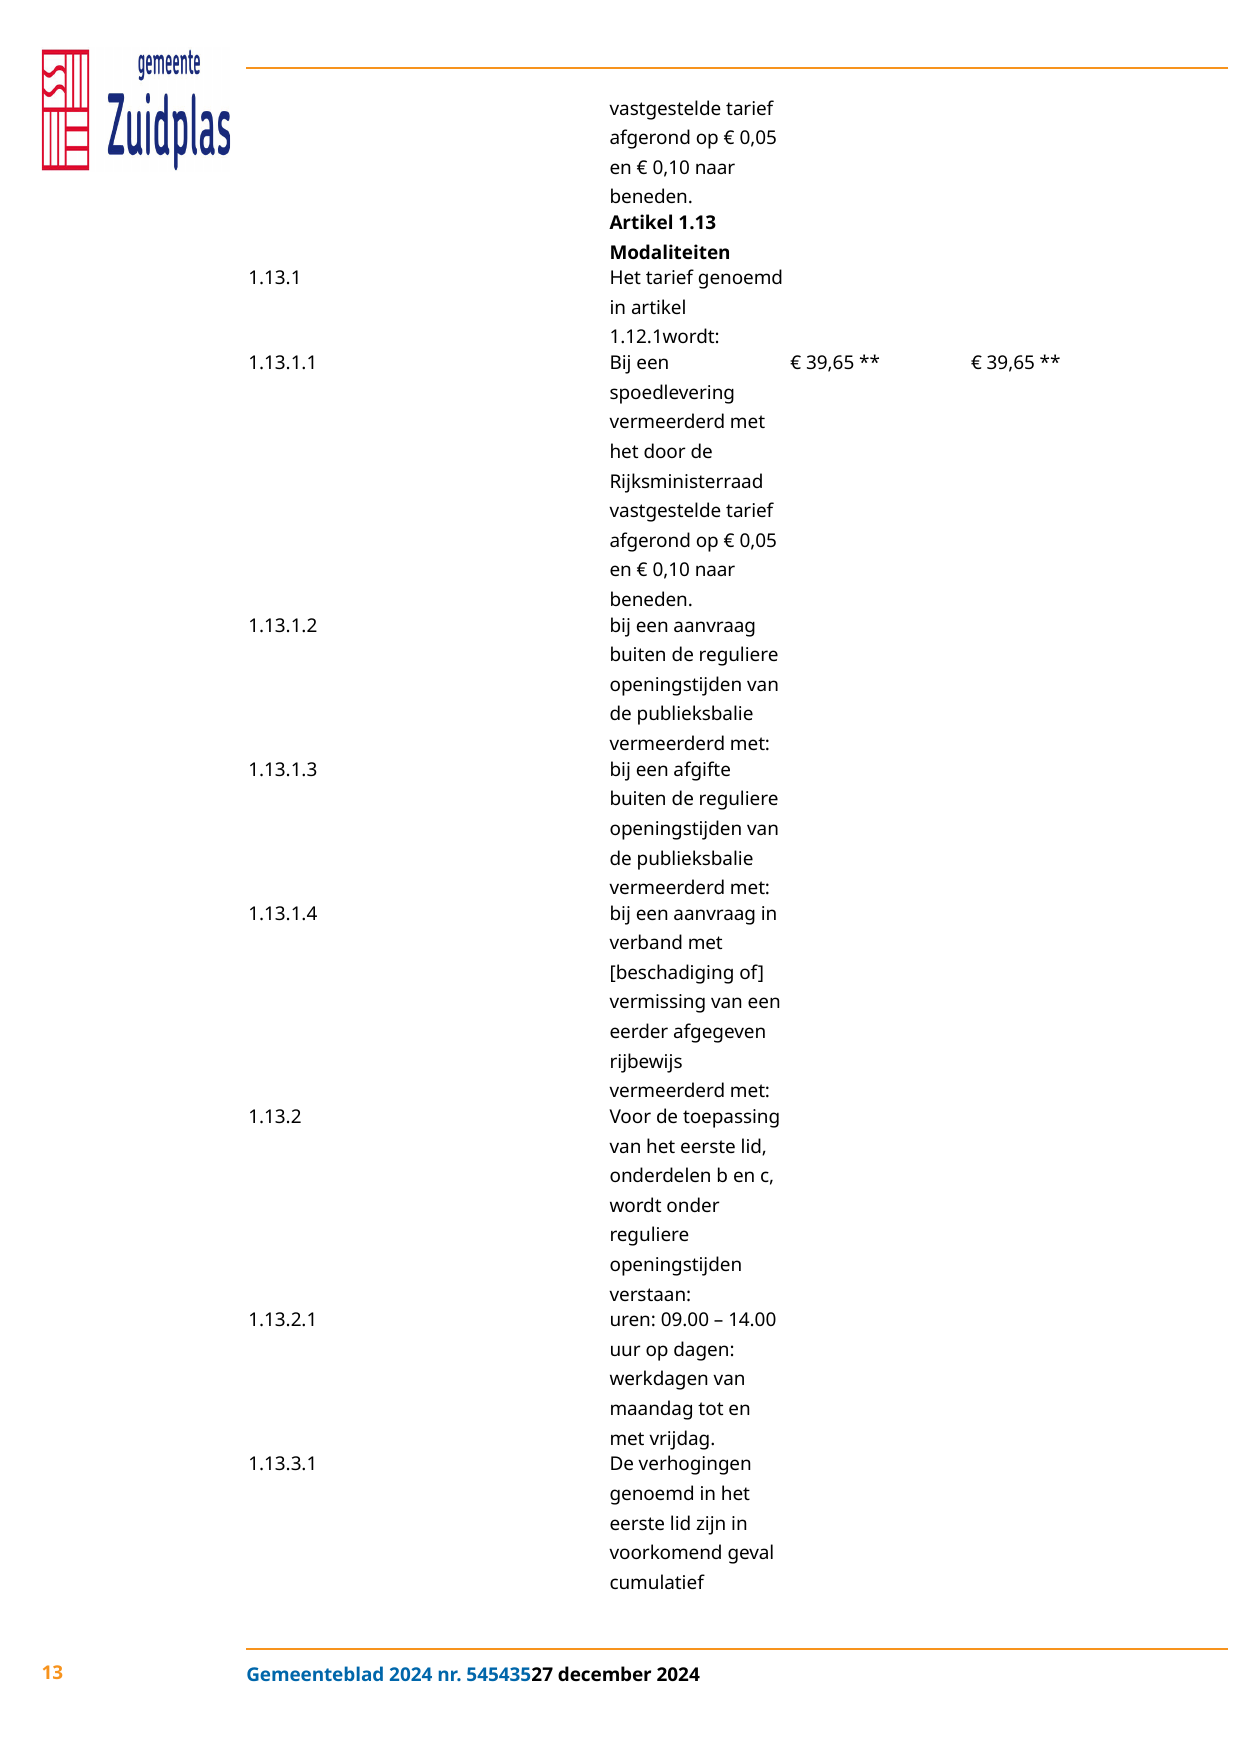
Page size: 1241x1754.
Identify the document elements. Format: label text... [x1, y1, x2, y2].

table_cell [790, 1103, 971, 1306]
table_cell 1.13.1.1 [248, 350, 429, 612]
table_cell uren: 09.00 – 14.00 uur op dagen: werkdagen van maandag tot en met vrijdag. [609, 1306, 790, 1451]
table_cell [790, 900, 971, 1103]
table_cell [971, 756, 1152, 900]
table_cell [429, 350, 609, 612]
table_cell [790, 265, 971, 349]
table_cell bij een afgifte buiten de reguliere openingstijden van de publieksbalie vermeerderd met: [609, 756, 790, 900]
table_cell bij een aanvraag in verband met [beschadiging of] vermissing van een eerder afgegeven rijbewijs vermeerderd met: [609, 900, 790, 1103]
table_cell [429, 209, 609, 264]
table_cell De verhogingen genoemd in het eerste lid zijn in voorkomend geval cumulatief [609, 1451, 790, 1594]
table_cell Bij een spoedlevering vermeerderd met het door de Rijksministerraad vastgestelde tarief afgerond op € 0,05 en € 0,10 naar beneden. [609, 350, 790, 612]
table_cell [971, 209, 1152, 264]
table_cell bij een aanvraag buiten de reguliere openingstijden van de publieksbalie vermeerderd met: [609, 612, 790, 756]
table_cell [429, 265, 609, 349]
table_cell 1.13.3.1 [248, 1451, 429, 1594]
table_cell [790, 209, 971, 264]
table_cell [429, 95, 609, 209]
table_cell [248, 95, 429, 209]
table_cell 1.13.1.2 [248, 612, 429, 756]
table_cell [429, 1103, 609, 1306]
table_cell 1.13.2.1 [248, 1306, 429, 1451]
table_cell [971, 1451, 1152, 1594]
table_cell [971, 95, 1152, 209]
table_cell € 39,65 ** [790, 350, 971, 612]
table_cell [790, 1306, 971, 1451]
table_cell Het tarief genoemd in artikel 1.12.1wordt: [609, 265, 790, 349]
table_cell [429, 900, 609, 1103]
table_cell [971, 265, 1152, 349]
table_cell Voor de toepassing van het eerste lid, onderdelen b en c, wordt onder reguliere openingstijden verstaan: [609, 1103, 790, 1306]
table_cell [248, 209, 429, 264]
table_cell 1.13.2 [248, 1103, 429, 1306]
table_cell [429, 1451, 609, 1594]
table_cell vastgestelde tarief afgerond op € 0,05 en € 0,10 naar beneden. [609, 95, 790, 209]
table_cell [429, 612, 609, 756]
table_cell [429, 756, 609, 900]
table_cell [971, 900, 1152, 1103]
table_cell [971, 1306, 1152, 1451]
table_cell 1.13.1.3 [248, 756, 429, 900]
table_cell [790, 95, 971, 209]
table_cell [790, 756, 971, 900]
table_cell [790, 612, 971, 756]
table_cell 1.13.1.4 [248, 900, 429, 1103]
table_cell € 39,65 ** [971, 350, 1152, 612]
table_cell [790, 1451, 971, 1594]
table_cell [971, 1103, 1152, 1306]
table_cell Artikel 1.13 Modaliteiten [609, 209, 790, 264]
picture [41, 47, 231, 172]
table_cell [429, 1306, 609, 1451]
table_cell 1.13.1 [248, 265, 429, 349]
table_cell [971, 612, 1152, 756]
